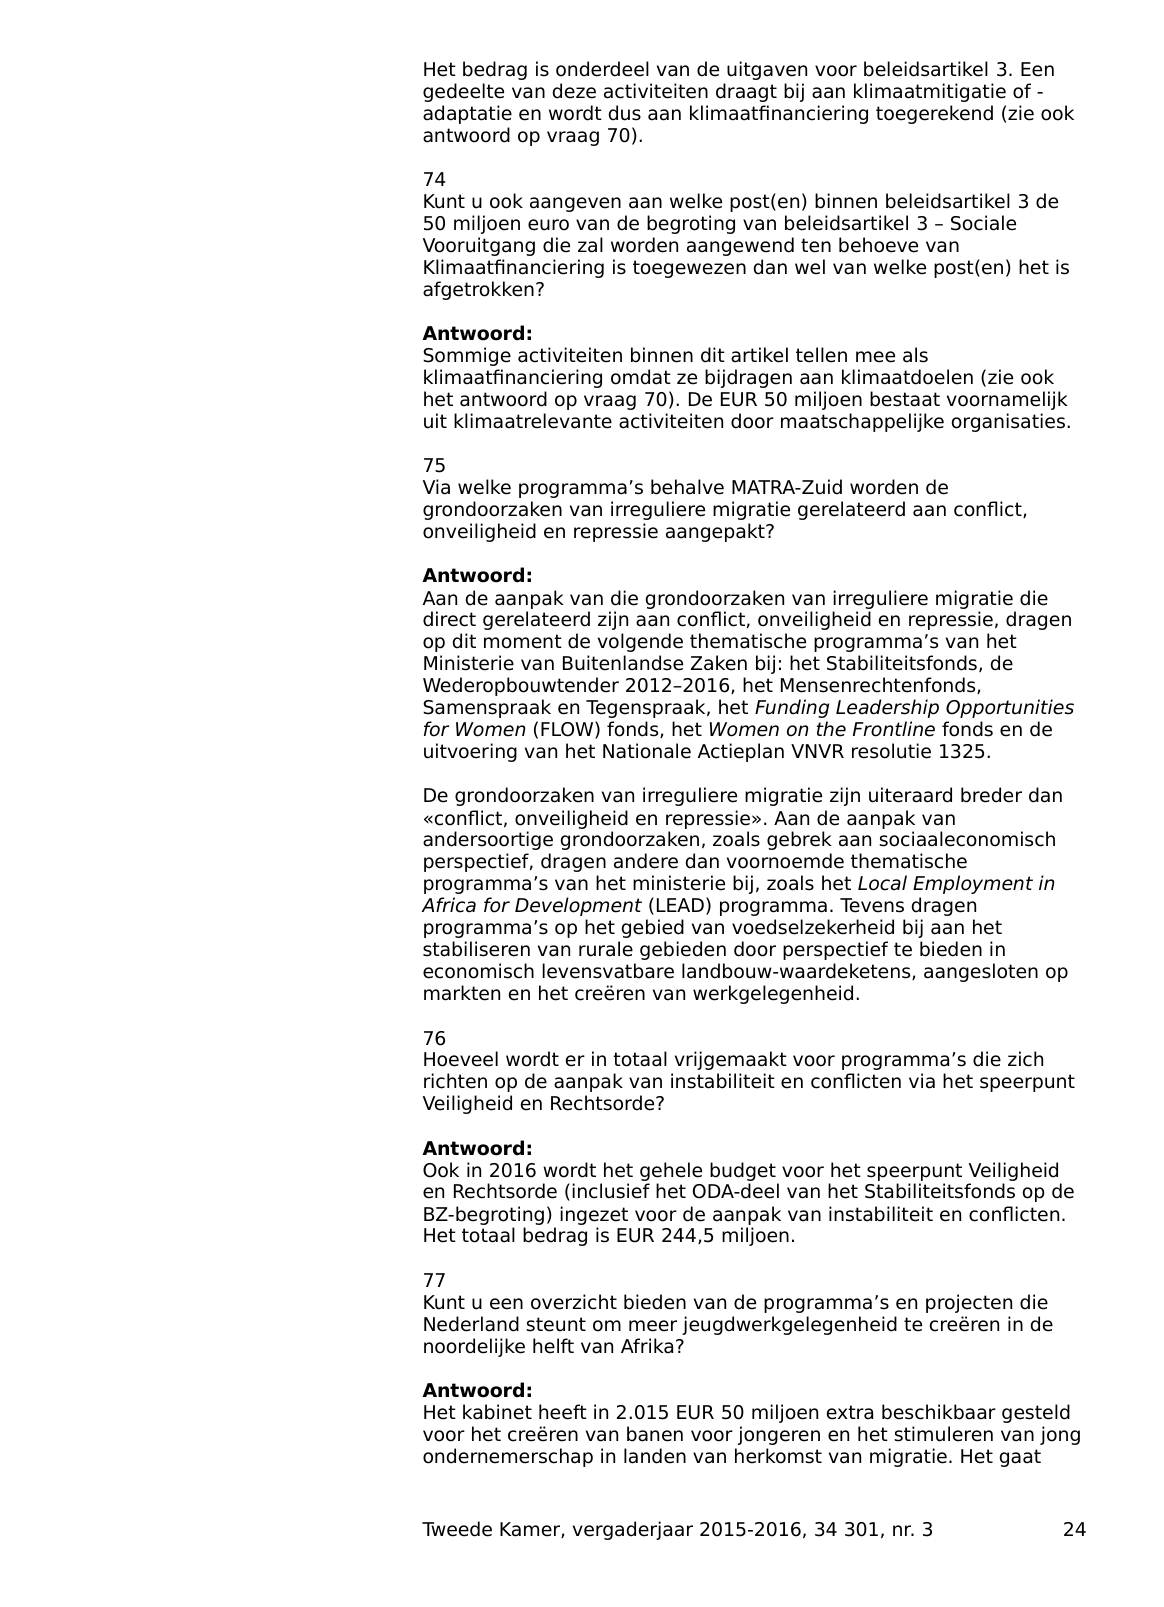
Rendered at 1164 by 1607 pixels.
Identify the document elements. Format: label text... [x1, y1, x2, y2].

text Het bedrag is onderdeel van de uitgaven voor beleidsartikel 3. Een gedeelte van deze activiteiten draagt bij aan klimaatmitigatie of -adaptatie en wordt dus aan klimaatfinanciering toegerekend (zie ook antwoord op vraag 70). [422, 59, 1087, 147]
text Antwoord: [422, 1137, 1087, 1159]
text 76 [422, 1027, 1087, 1049]
text 77 [422, 1269, 1087, 1292]
text De grondoorzaken van irreguliere migratie zijn uiteraard breder dan «conflict, onveiligheid en repressie». Aan de aanpak van andersoortige grondoorzaken, zoals gebrek aan sociaaleconomisch perspectief, dragen andere dan voornoemde thematische programma’s van het ministerie bij, zoals het Local Employment in Africa for Development (LEAD) programma. Tevens dragen programma’s op het gebied van voedselzekerheid bij aan het stabiliseren van rurale gebieden door perspectief te bieden in economisch levensvatbare landbouw-waardeketens, aangesloten op markten en het creëren van werkgelegenheid. [422, 785, 1087, 1005]
text Kunt u ook aangeven aan welke post(en) binnen beleidsartikel 3 de 50 miljoen euro van de begroting van beleidsartikel 3 – Sociale Vooruitgang die zal worden aangewend ten behoeve van Klimaatfinanciering is toegewezen dan wel van welke post(en) het is afgetrokken? [422, 191, 1087, 301]
text Het kabinet heeft in 2.015 EUR 50 miljoen extra beschikbaar gesteld voor het creëren van banen voor jongeren en het stimuleren van jong ondernemerschap in landen van herkomst van migratie. Het gaat [422, 1402, 1087, 1468]
text Antwoord: [422, 323, 1087, 345]
text 74 [422, 169, 1087, 191]
text Ook in 2016 wordt het gehele budget voor het speerpunt Veiligheid en Rechtsorde (inclusief het ODA-deel van het Stabiliteitsfonds op de BZ-begroting) ingezet voor de aanpak van instabiliteit en conflicten. Het totaal bedrag is EUR 244,5 miljoen. [422, 1159, 1087, 1247]
text Antwoord: [422, 1380, 1087, 1402]
text Aan de aanpak van die grondoorzaken van irreguliere migratie die direct gerelateerd zijn aan conflict, onveiligheid en repressie, dragen op dit moment de volgende thematische programma’s van het Ministerie van Buitenlandse Zaken bij: het Stabiliteitsfonds, de Wederopbouwtender 2012–2016, het Mensenrechtenfonds, Samenspraak en Tegenspraak, het Funding Leadership Opportunities for Women (FLOW) fonds, het Women on the Frontline fonds en de uitvoering van het Nationale Actieplan VNVR resolutie 1325. [422, 587, 1087, 763]
text Hoeveel wordt er in totaal vrijgemaakt voor programma’s die zich richten op de aanpak van instabiliteit en conflicten via het speerpunt Veiligheid en Rechtsorde? [422, 1049, 1087, 1115]
text 75 [422, 455, 1087, 477]
text Via welke programma’s behalve MATRA-Zuid worden de grondoorzaken van irreguliere migratie gerelateerd aan conflict, onveiligheid en repressie aangepakt? [422, 477, 1087, 543]
text Antwoord: [422, 565, 1087, 587]
text Sommige activiteiten binnen dit artikel tellen mee als klimaatfinanciering omdat ze bijdragen aan klimaatdoelen (zie ook het antwoord op vraag 70). De EUR 50 miljoen bestaat voornamelijk uit klimaatrelevante activiteiten door maatschappelijke organisaties. [422, 345, 1087, 433]
text Kunt u een overzicht bieden van de programma’s en projecten die Nederland steunt om meer jeugdwerkgelegenheid te creëren in de noordelijke helft van Afrika? [422, 1292, 1087, 1357]
